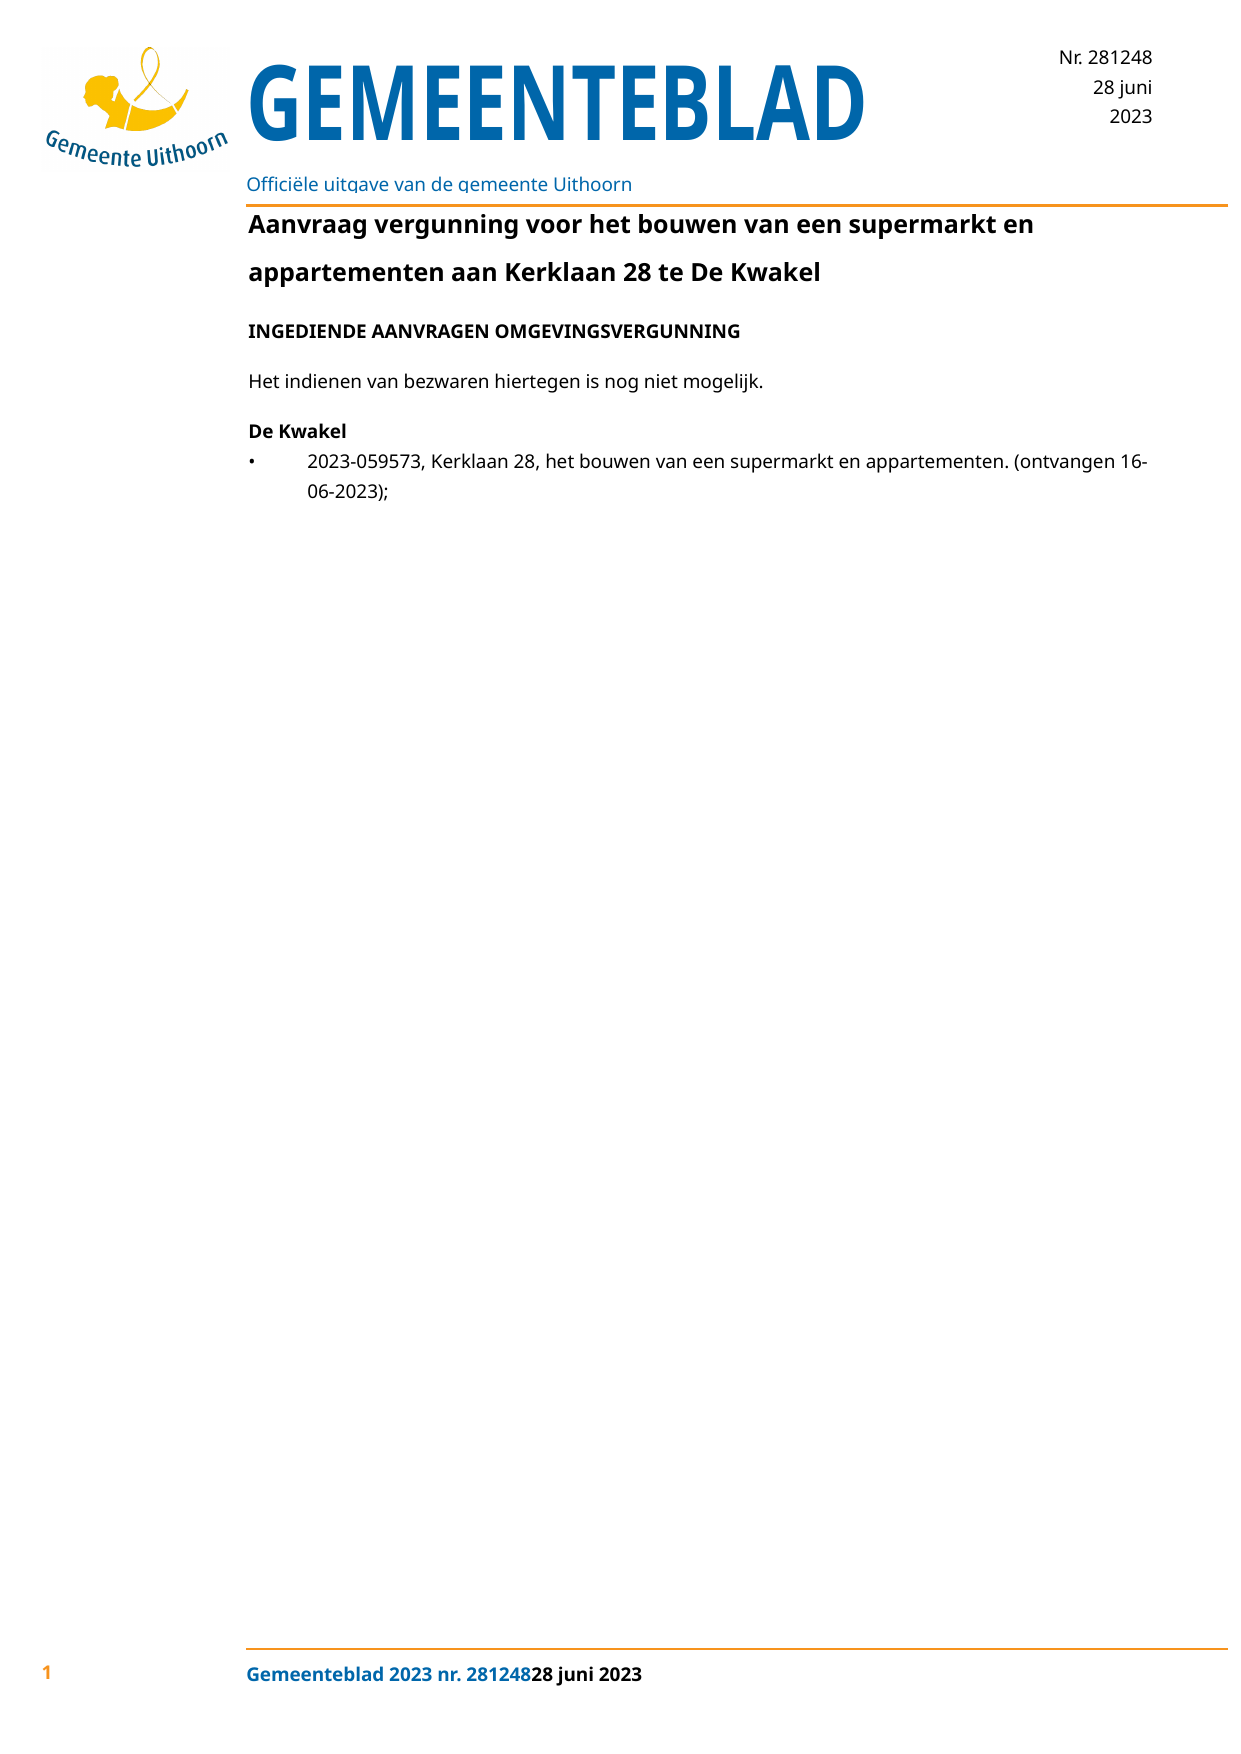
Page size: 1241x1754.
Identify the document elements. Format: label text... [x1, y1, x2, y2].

text Het indienen van bezwaren hiertegen is nog niet mogelijk. [248, 368, 1152, 394]
picture [41, 47, 231, 172]
text INGEDIENDE AANVRAGEN OMGEVINGSVERGUNNING [248, 318, 1152, 344]
text Aanvraag vergunning voor het bouwen van een supermarkt en appartementen aan Kerklaan 28 te De Kwakel [248, 207, 1152, 288]
list 2023-059573, Kerklaan 28, het bouwen van een supermarkt en appartementen. (ontvangen 16-06-2023); [248, 448, 1152, 504]
text De Kwakel [248, 419, 1152, 444]
